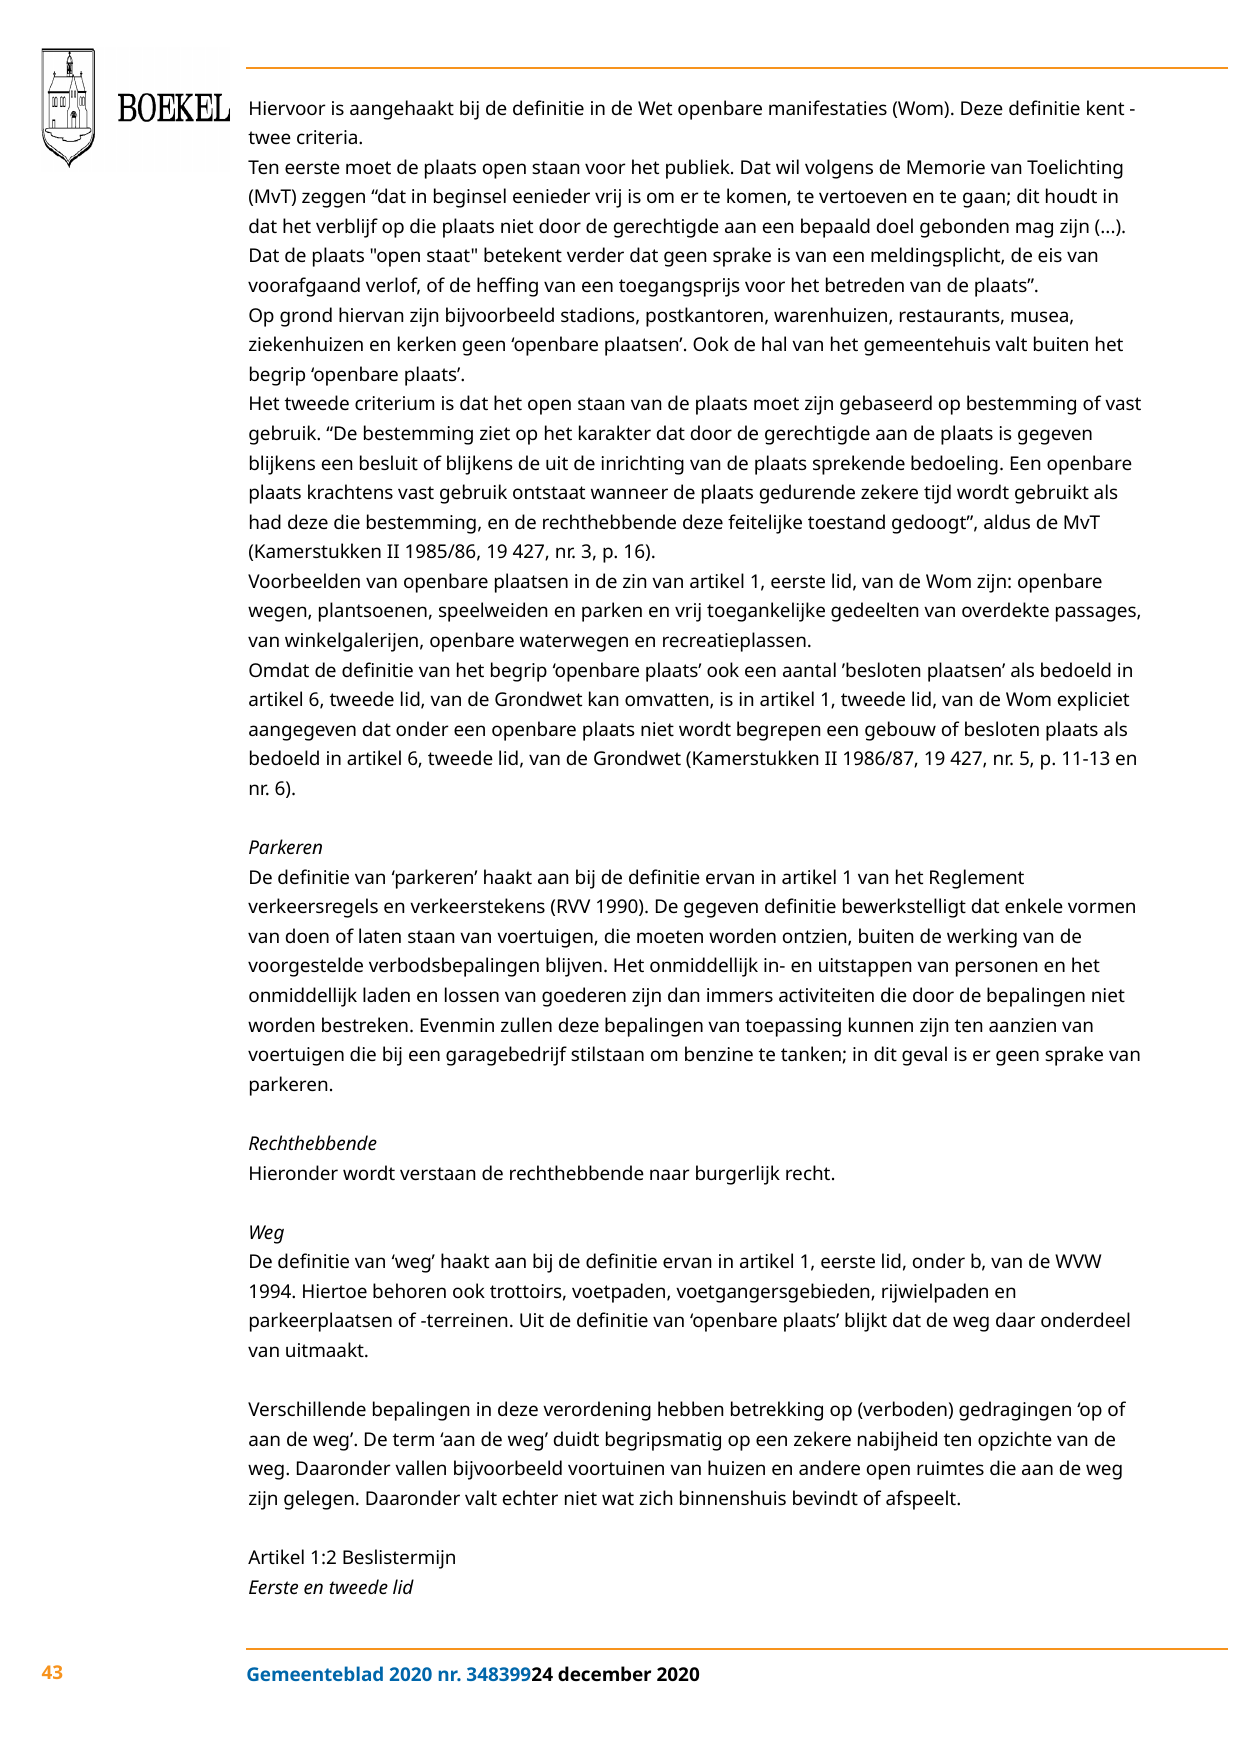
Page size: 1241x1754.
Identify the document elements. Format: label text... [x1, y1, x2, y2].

picture [41, 47, 231, 172]
text Ten eerste moet de plaats open staan voor het publiek. Dat wil volgens de Memorie van Toelichting (MvT) zeggen “dat in beginsel eenieder vrij is om er te komen, te vertoeven en te gaan; dit houdt in dat het verblijf op die plaats niet door de gerechtigde aan een bepaald doel gebonden mag zijn (...). Dat de plaats "open staat" betekent verder dat geen sprake is van een meldingsplicht, de eis van voorafgaand verlof, of de heffing van een toegangsprijs voor het betreden van de plaats”. [248, 154, 1152, 298]
text Hieronder wordt verstaan de rechthebbende naar burgerlijk recht. [248, 1160, 1152, 1186]
text Rechthebbende [248, 1130, 1152, 1156]
text De definitie van ‘parkeren’ haakt aan bij de definitie ervan in artikel 1 van het Reglement verkeersregels en verkeerstekens (RVV 1990). De gegeven definitie bewerkstelligt dat enkele vormen van doen of laten staan van voertuigen, die moeten worden ontzien, buiten de werking van de voorgestelde verbodsbepalingen blijven. Het onmiddellijk in- en uitstappen van personen en het onmiddellijk laden en lossen van goederen zijn dan immers activiteiten die door de bepalingen niet worden bestreken. Evenmin zullen deze bepalingen van toepassing kunnen zijn ten aanzien van voertuigen die bij een garagebedrijf stilstaan om benzine te tanken; in dit geval is er geen sprake van parkeren. [248, 864, 1152, 1097]
text Op grond hiervan zijn bijvoorbeeld stadions, postkantoren, warenhuizen, restaurants, musea, ziekenhuizen en kerken geen ‘openbare plaatsen’. Ook de hal van het gemeentehuis valt buiten het begrip ‘openbare plaats’. [248, 302, 1152, 387]
text Eerste en tweede lid [248, 1574, 1152, 1600]
text Weg [248, 1219, 1152, 1245]
text De definitie van ‘weg’ haakt aan bij de definitie ervan in artikel 1, eerste lid, onder b, van de WVW 1994. Hiertoe behoren ook trottoirs, voetpaden, voetgangersgebieden, rijwielpaden en parkeerplaatsen of -terreinen. Uit de definitie van ‘openbare plaats’ blijkt dat de weg daar onderdeel van uitmaakt. [248, 1248, 1152, 1363]
text Voorbeelden van openbare plaatsen in de zin van artikel 1, eerste lid, van de Wom zijn: openbare wegen, plantsoenen, speelweiden en parken en vrij toegankelijke gedeelten van overdekte passages, van winkelgalerijen, openbare waterwegen en recreatieplassen. [248, 568, 1152, 653]
text Verschillende bepalingen in deze verordening hebben betrekking op (verboden) gedragingen ‘op of aan de weg’. De term ‘aan de weg’ duidt begripsmatig op een zekere nabijheid ten opzichte van de weg. Daaronder vallen bijvoorbeeld voortuinen van huizen en andere open ruimtes die aan de weg zijn gelegen. Daaronder valt echter niet wat zich binnenshuis bevindt of afspeelt. [248, 1396, 1152, 1511]
text Het tweede criterium is dat het open staan van de plaats moet zijn gebaseerd op bestemming of vast gebruik. “De bestemming ziet op het karakter dat door de gerechtigde aan de plaats is gegeven blijkens een besluit of blijkens de uit de inrichting van de plaats sprekende bedoeling. Een openbare plaats krachtens vast gebruik ontstaat wanneer de plaats gedurende zekere tijd wordt gebruikt als had deze die bestemming, en de rechthebbende deze feitelijke toestand gedoogt”, aldus de MvT (Kamerstukken II 1985/86, 19 427, nr. 3, p. 16). [248, 391, 1152, 564]
text Omdat de definitie van het begrip ‘openbare plaats’ ook een aantal ’besloten plaatsen’ als bedoeld in artikel 6, tweede lid, van de Grondwet kan omvatten, is in artikel 1, tweede lid, van de Wom expliciet aangegeven dat onder een openbare plaats niet wordt begrepen een gebouw of besloten plaats als bedoeld in artikel 6, tweede lid, van de Grondwet (Kamerstukken II 1986/87, 19 427, nr. 5, p. 11-13 en nr. 6). [248, 657, 1152, 801]
text Hiervoor is aangehaakt bij de definitie in de Wet openbare manifestaties (Wom). Deze definitie kent - twee criteria. [248, 95, 1152, 150]
text Parkeren [248, 834, 1152, 860]
text Artikel 1:2 Beslistermijn [248, 1544, 1152, 1570]
